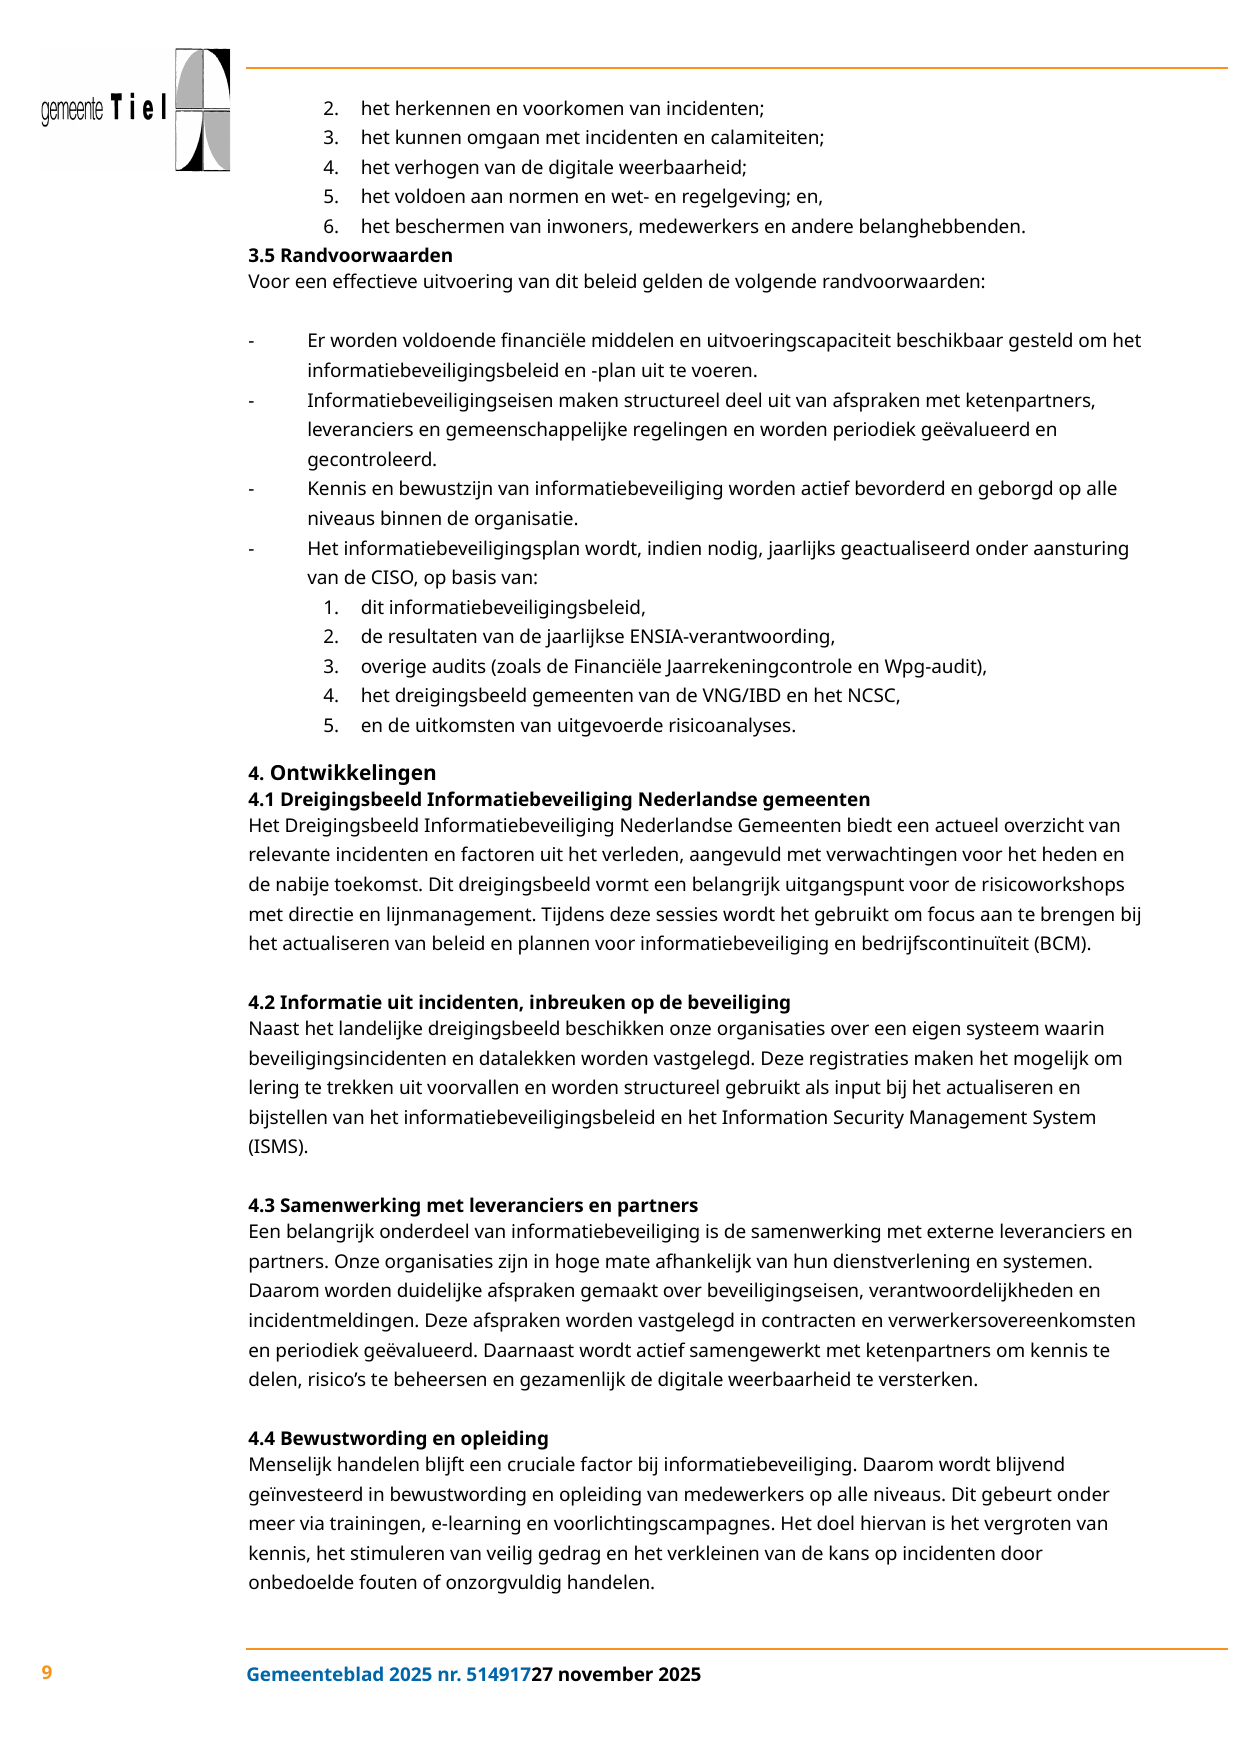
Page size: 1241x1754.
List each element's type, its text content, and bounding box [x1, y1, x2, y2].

list de resultaten van de jaarlijkse ENSIA-verantwoording, [323, 623, 1152, 649]
list Informatiebeveiligingseisen maken structureel deel uit van afspraken met ketenpartners, leveranciers en gemeenschappelijke regelingen en worden periodiek geëvalueerd en gecontroleerd. [248, 387, 1152, 472]
text Het Dreigingsbeeld Informatiebeveiliging Nederlandse Gemeenten biedt een actueel overzicht van relevante incidenten en factoren uit het verleden, aangevuld met verwachtingen voor het heden en de nabije toekomst. Dit dreigingsbeeld vormt een belangrijk uitgangspunt voor de risicoworkshops met directie en lijnmanagement. Tijdens deze sessies wordt het gebruikt om focus aan te brengen bij het actualiseren van beleid en plannen voor informatiebeveiliging en bedrijfscontinuïteit (BCM). [248, 812, 1152, 956]
text 4.1 Dreigingsbeeld Informatiebeveiliging Nederlandse gemeenten [248, 786, 1152, 812]
list het beschermen van inwoners, medewerkers en andere belanghebbenden. [323, 213, 1152, 239]
list Kennis en bewustzijn van informatiebeveiliging worden actief bevorderd en geborgd op alle niveaus binnen de organisatie. [248, 476, 1152, 531]
text Voor een effectieve uitvoering van dit beleid gelden de volgende randvoorwaarden: [248, 268, 1152, 294]
list het verhogen van de digitale weerbaarheid; [323, 154, 1152, 180]
list het dreigingsbeeld gemeenten van de VNG/IBD en het NCSC, [323, 683, 1152, 708]
list het herkennen en voorkomen van incidenten; [323, 95, 1152, 121]
text 4.3 Samenwerking met leveranciers en partners [248, 1193, 1152, 1218]
picture [41, 47, 231, 172]
list het voldoen aan normen en wet- en regelgeving; en, [323, 183, 1152, 209]
list het kunnen omgaan met incidenten en calamiteiten; [323, 124, 1152, 150]
list Er worden voldoende financiële middelen en uitvoeringscapaciteit beschikbaar gesteld om het informatiebeveiligingsbeleid en -plan uit te voeren. [248, 328, 1152, 383]
text 4.4 Bewustwording en opleiding [248, 1426, 1152, 1451]
list Het informatiebeveiligingsplan wordt, indien nodig, jaarlijks geactualiseerd onder aansturing van de CISO, op basis van: [248, 535, 1152, 590]
text 3.5 Randvoorwaarden [248, 243, 1152, 268]
list overige audits (zoals de Financiële Jaarrekeningcontrole en Wpg-audit), [323, 653, 1152, 679]
text 4. Ontwikkelingen [248, 758, 1152, 786]
text Naast het landelijke dreigingsbeeld beschikken onze organisaties over een eigen systeem waarin beveiligingsincidenten en datalekken worden vastgelegd. Deze registraties maken het mogelijk om lering te trekken uit voorvallen en worden structureel gebruikt als input bij het actualiseren en bijstellen van het informatiebeveiligingsbeleid en het Information Security Management System (ISMS). [248, 1015, 1152, 1159]
list en de uitkomsten van uitgevoerde risicoanalyses. [323, 712, 1152, 738]
text Een belangrijk onderdeel van informatiebeveiliging is de samenwerking met externe leveranciers en partners. Onze organisaties zijn in hoge mate afhankelijk van hun dienstverlening en systemen. Daarom worden duidelijke afspraken gemaakt over beveiligingseisen, verantwoordelijkheden en incidentmeldingen. Deze afspraken worden vastgelegd in contracten en verwerkersovereenkomsten en periodiek geëvalueerd. Daarnaast wordt actief samengewerkt met ketenpartners om kennis te delen, risico’s te beheersen en gezamenlijk de digitale weerbaarheid te versterken. [248, 1218, 1152, 1392]
list dit informatiebeveiligingsbeleid, [323, 594, 1152, 619]
text Menselijk handelen blijft een cruciale factor bij informatiebeveiliging. Daarom wordt blijvend geïnvesteerd in bewustwording en opleiding van medewerkers op alle niveaus. Dit gebeurt onder meer via trainingen, e-learning en voorlichtingscampagnes. Het doel hiervan is het vergroten van kennis, het stimuleren van veilig gedrag en het verkleinen van de kans op incidenten door onbedoelde fouten of onzorgvuldig handelen. [248, 1451, 1152, 1595]
text 4.2 Informatie uit incidenten, inbreuken op de beveiliging [248, 989, 1152, 1015]
